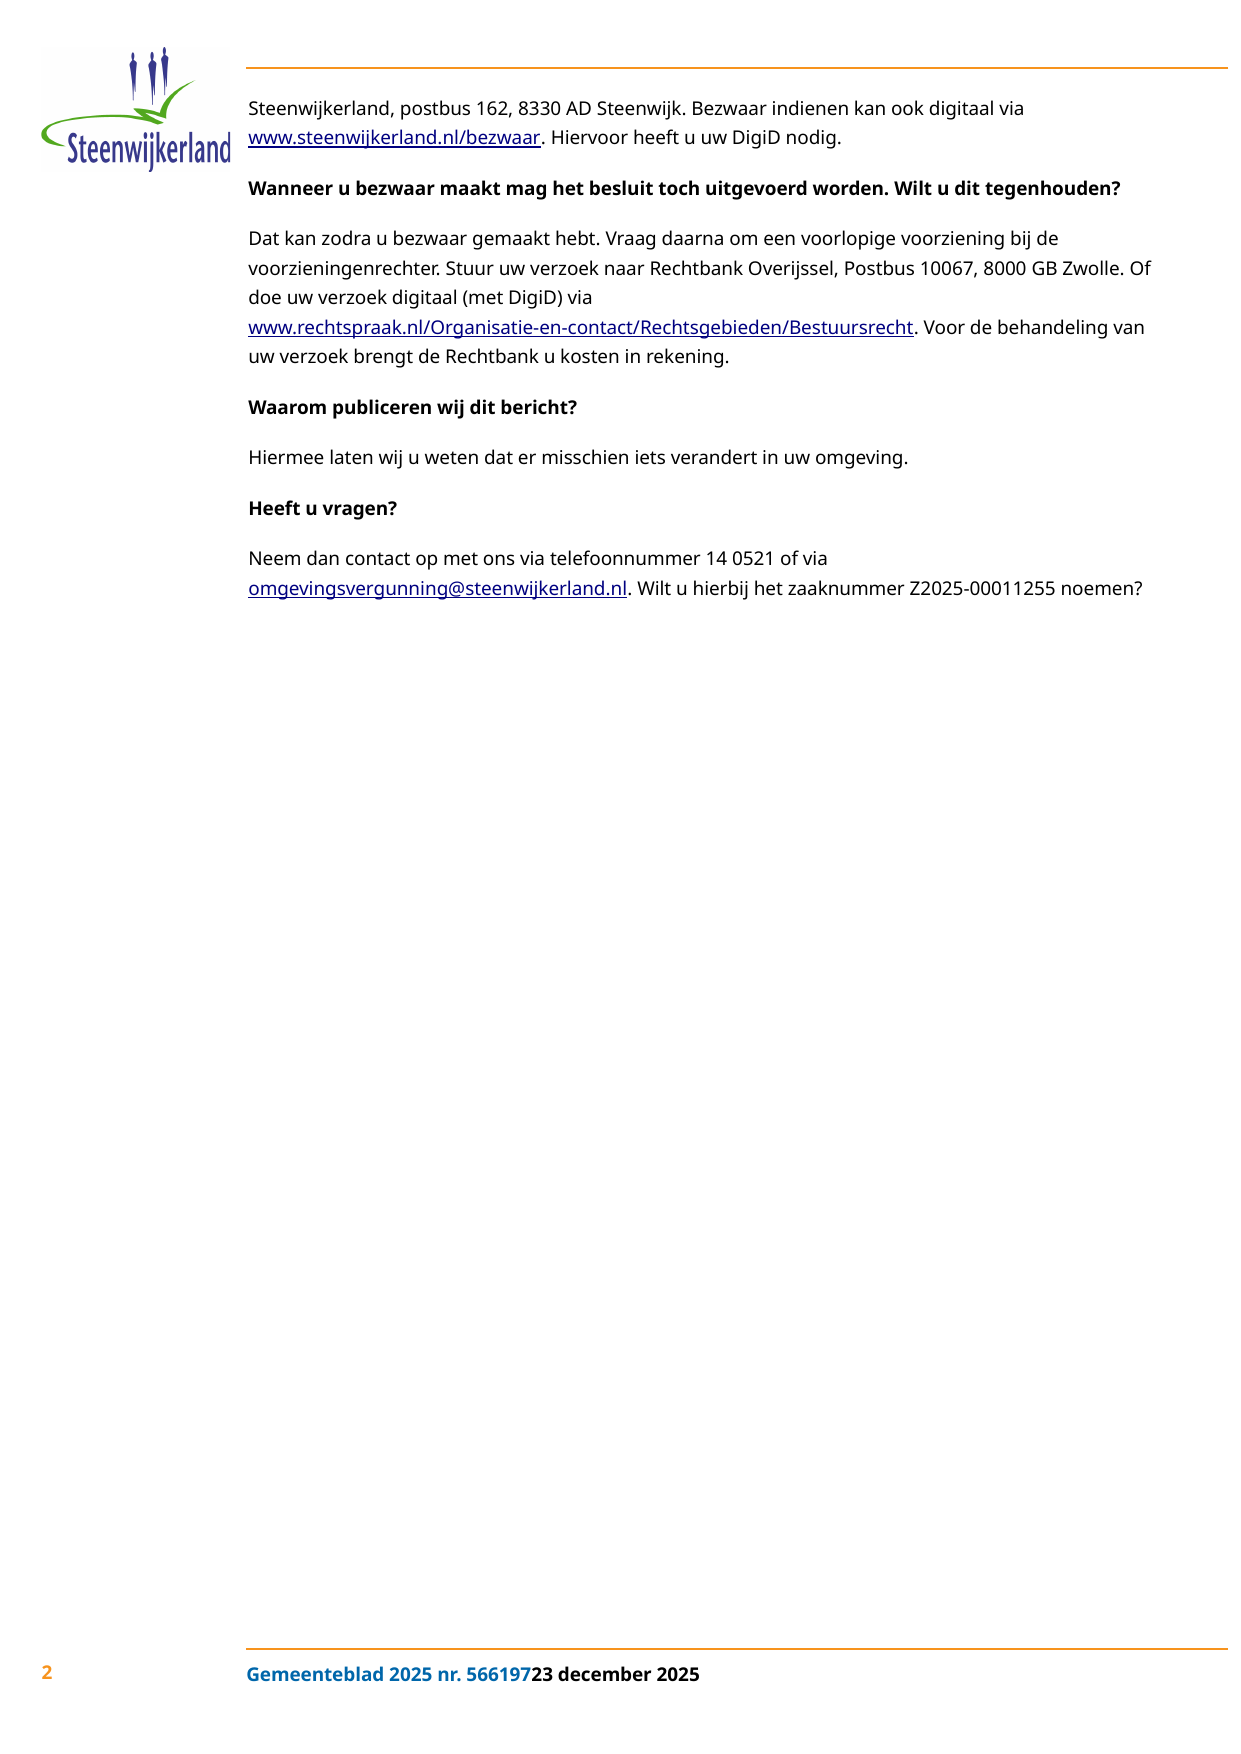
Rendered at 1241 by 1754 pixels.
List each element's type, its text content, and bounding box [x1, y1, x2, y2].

text Wanneer u bezwaar maakt mag het besluit toch uitgevoerd worden. Wilt u dit tegenhouden? [248, 175, 1152, 201]
text Neem dan contact op met ons via telefoonnummer 14 0521 of via omgevingsvergunning@steenwijkerland.nl. Wilt u hierbij het zaaknummer Z2025-00011255 noemen? [248, 545, 1152, 601]
text Dat kan zodra u bezwaar gemaakt hebt. Vraag daarna om een voorlopige voorziening bij de voorzieningenrechter. Stuur uw verzoek naar Rechtbank Overijssel, Postbus 10067, 8000 GB Zwolle. Of doe uw verzoek digitaal (met DigiD) via www.rechtspraak.nl/Organisatie-en-contact/Rechtsgebieden/Bestuursrecht. Voor de behandeling van uw verzoek brengt de Rechtbank u kosten in rekening. [248, 225, 1152, 369]
picture [41, 47, 231, 172]
text Hiermee laten wij u weten dat er misschien iets verandert in uw omgeving. [248, 444, 1152, 470]
text Waarom publiceren wij dit bericht? [248, 394, 1152, 420]
text Heeft u vragen? [248, 495, 1152, 521]
text Steenwijkerland, postbus 162, 8330 AD Steenwijk. Bezwaar indienen kan ook digitaal via www.steenwijkerland.nl/bezwaar. Hiervoor heeft u uw DigiD nodig. [248, 95, 1152, 150]
